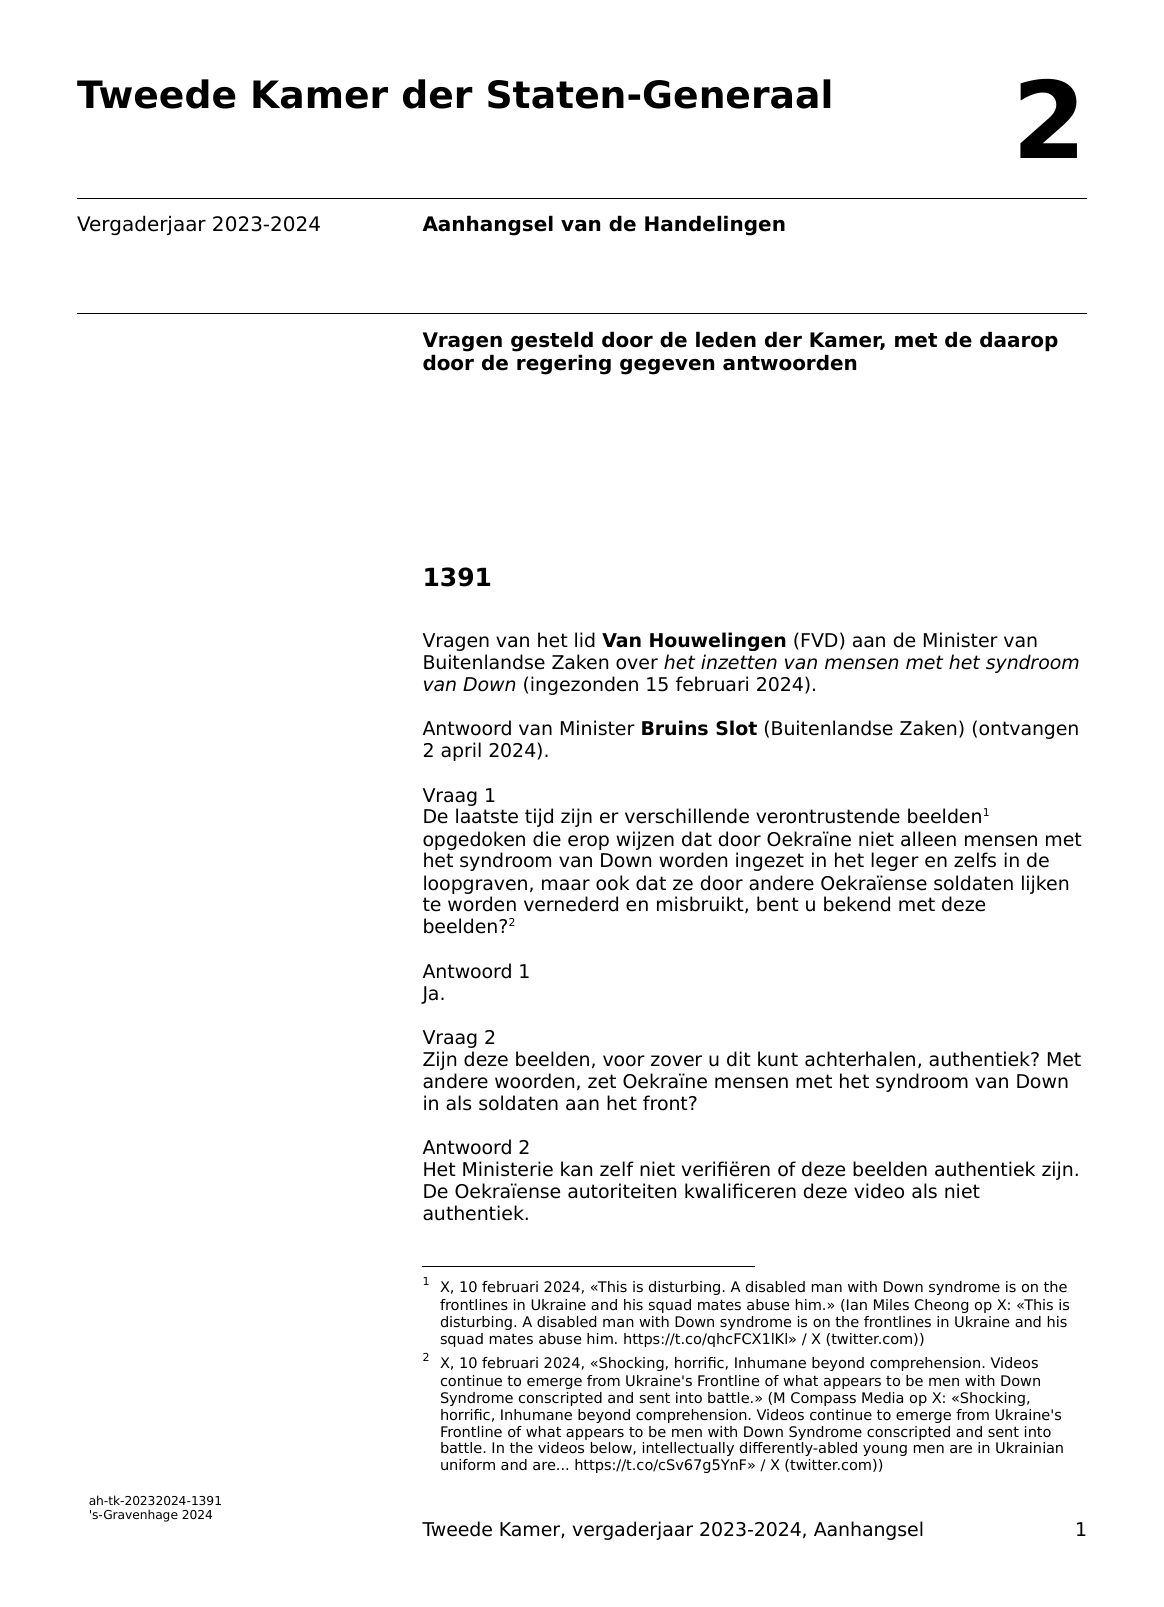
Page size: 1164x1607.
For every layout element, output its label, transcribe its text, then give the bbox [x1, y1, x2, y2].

text ah-tk-20232024-1391 [88, 1494, 323, 1508]
text X, 10 februari 2024, «Shocking, horrific, Inhumane beyond comprehension. Videos continue to emerge from Ukraine's Frontline of what appears to be men with Down Syndrome conscripted and sent into battle.» (M Compass Media op X: «Shocking, horrific, Inhumane beyond comprehension. Videos continue to emerge from Ukraine's Frontline of what appears to be men with Down Syndrome conscripted and sent into battle. In the videos below, intellectually differently-abled young men are in Ukrainian uniform and are... https://t.co/cSv67g5YnF» / X (twitter.com)) [422, 1351, 1087, 1474]
text Antwoord 2 [422, 1137, 1087, 1159]
table_header Tweede Kamer der Staten-Generaal [77, 59, 886, 198]
table_cell Aanhangsel van de Handelingen [422, 199, 1087, 313]
text Antwoord 1 [422, 961, 1087, 982]
table_cell [77, 314, 422, 375]
text Vragen van het lid Van Houwelingen (FVD) aan de Minister van Buitenlandse Zaken over het inzetten van mensen met het syndroom van Down (ingezonden 15 februari 2024). [422, 630, 1087, 696]
text 1391 [422, 563, 1087, 592]
text 's-Gravenhage 2024 [88, 1508, 323, 1522]
text Antwoord van Minister Bruins Slot (Buitenlandse Zaken) (ontvangen 2 april 2024). [422, 718, 1087, 762]
text Vraag 1 [422, 784, 1087, 806]
text Het Ministerie kan zelf niet verifiëren of deze beelden authentiek zijn. De Oekraïense autoriteiten kwalificeren deze video als niet authentiek. [422, 1159, 1087, 1225]
text De laatste tijd zijn er verschillende verontrustende beelden opgedoken die erop wijzen dat door Oekraïne niet alleen mensen met het syndroom van Down worden ingezet in het leger en zelfs in de loopgraven, maar ook dat ze door andere Oekraïense soldaten lijken te worden vernederd en misbruikt, bent u bekend met deze beelden? [422, 806, 1087, 938]
text Ja. [422, 982, 1087, 1004]
text Zijn deze beelden, voor zover u dit kunt achterhalen, authentiek? Met andere woorden, zet Oekraïne mensen met het syndroom van Down in als soldaten aan het front? [422, 1049, 1087, 1114]
table_header 2 [886, 59, 1087, 198]
text X, 10 februari 2024, «This is disturbing. A disabled man with Down syndrome is on the frontlines in Ukraine and his squad mates abuse him.» (Ian Miles Cheong op X: «This is disturbing. A disabled man with Down syndrome is on the frontlines in Ukraine and his squad mates abuse him. https://t.co/qhcFCX1lKl» / X (twitter.com)) [422, 1275, 1087, 1348]
table_cell Vragen gesteld door de leden der Kamer, met de daarop door de regering gegeven antwoorden [422, 314, 1087, 375]
text Vraag 2 [422, 1027, 1087, 1049]
table_cell Vergaderjaar 2023-2024 [77, 199, 422, 313]
